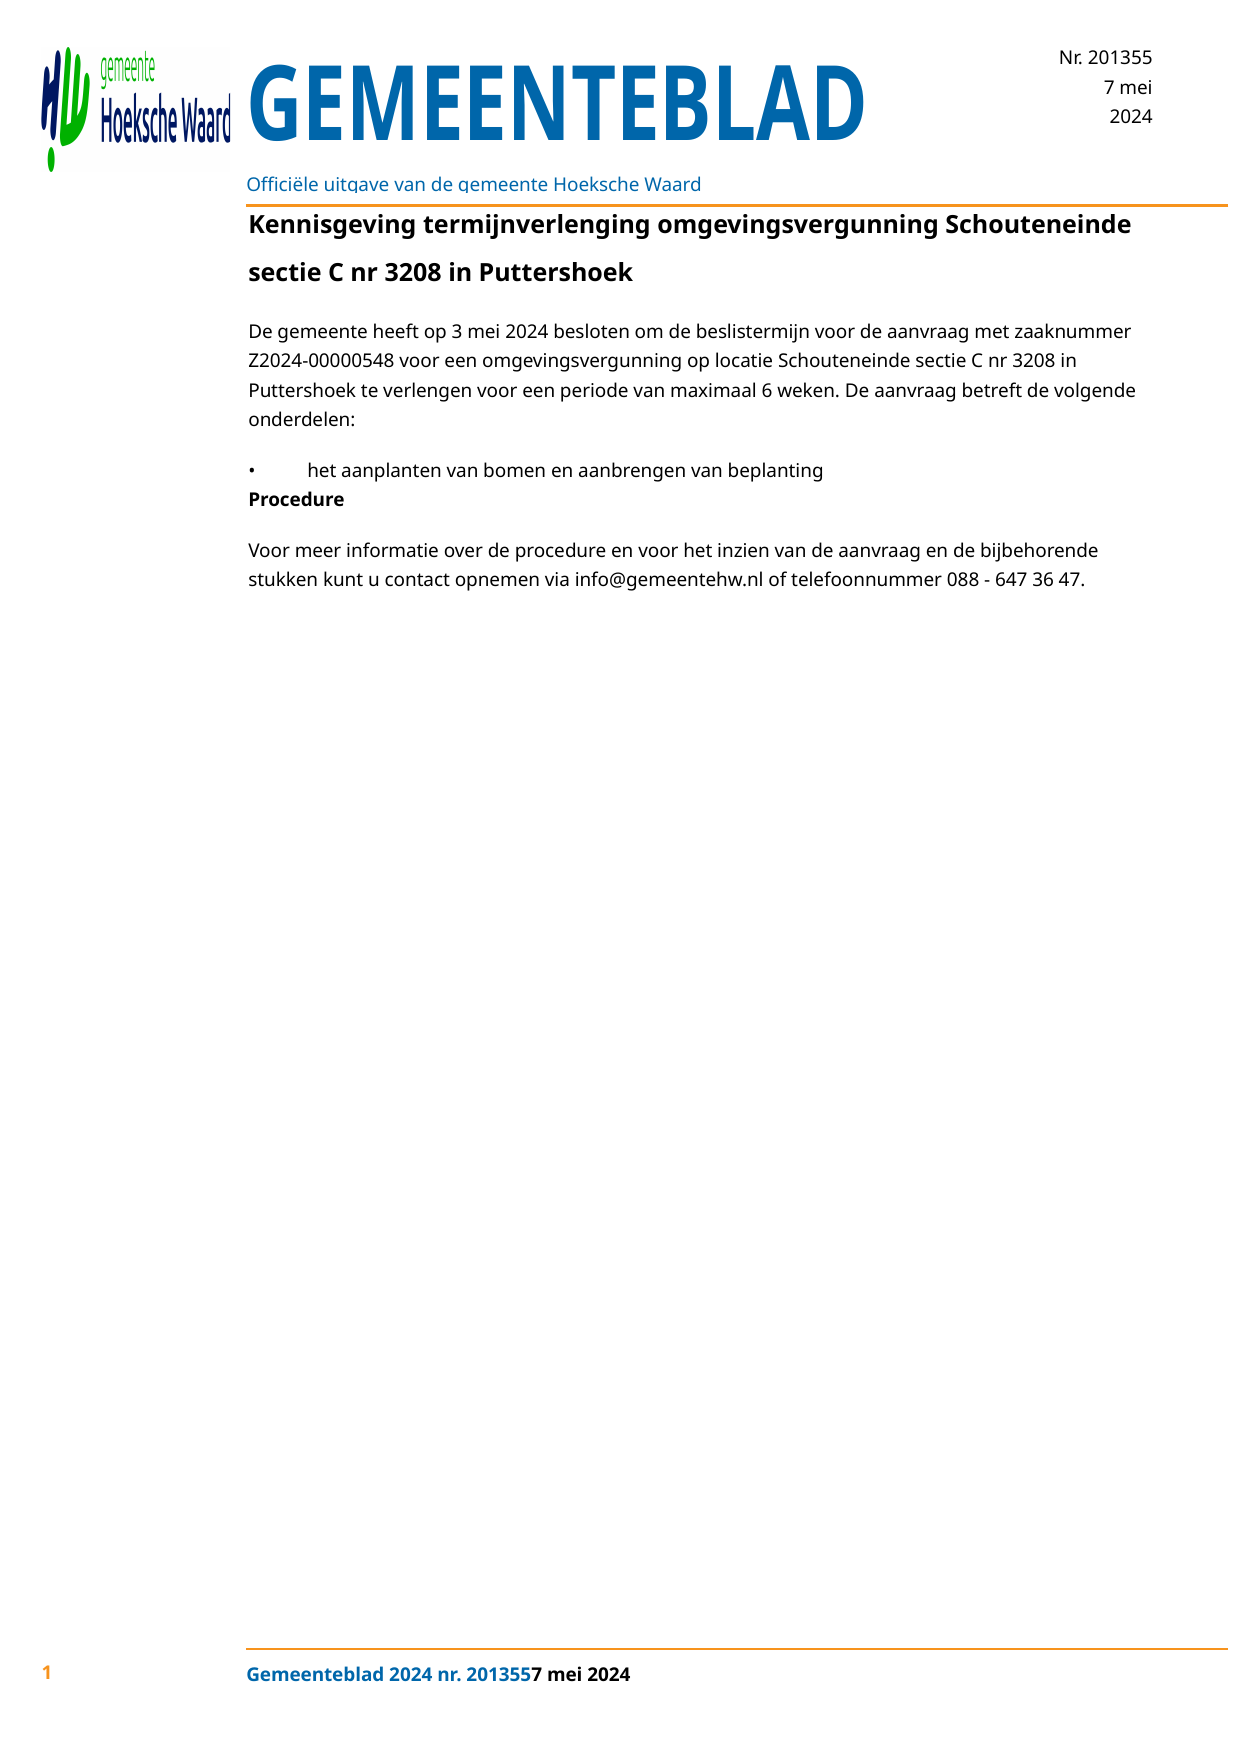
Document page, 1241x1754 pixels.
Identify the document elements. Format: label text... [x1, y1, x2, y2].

list het aanplanten van bomen en aanbrengen van beplanting [248, 457, 1152, 483]
text Procedure [248, 487, 1152, 512]
text Voor meer informatie over de procedure en voor het inzien van de aanvraag en de bijbehorende stukken kunt u contact opnemen via info@gemeentehw.nl of telefoonnummer 088 - 647 36 47. [248, 537, 1152, 592]
picture [41, 47, 231, 172]
text De gemeente heeft op 3 mei 2024 besloten om de beslistermijn voor de aanvraag met zaaknummer Z2024-00000548 voor een omgevingsvergunning op locatie Schouteneinde sectie C nr 3208 in Puttershoek te verlengen voor een periode van maximaal 6 weken. De aanvraag betreft de volgende onderdelen: [248, 318, 1152, 432]
text Kennisgeving termijnverlenging omgevingsvergunning Schouteneinde sectie C nr 3208 in Puttershoek [248, 207, 1152, 288]
